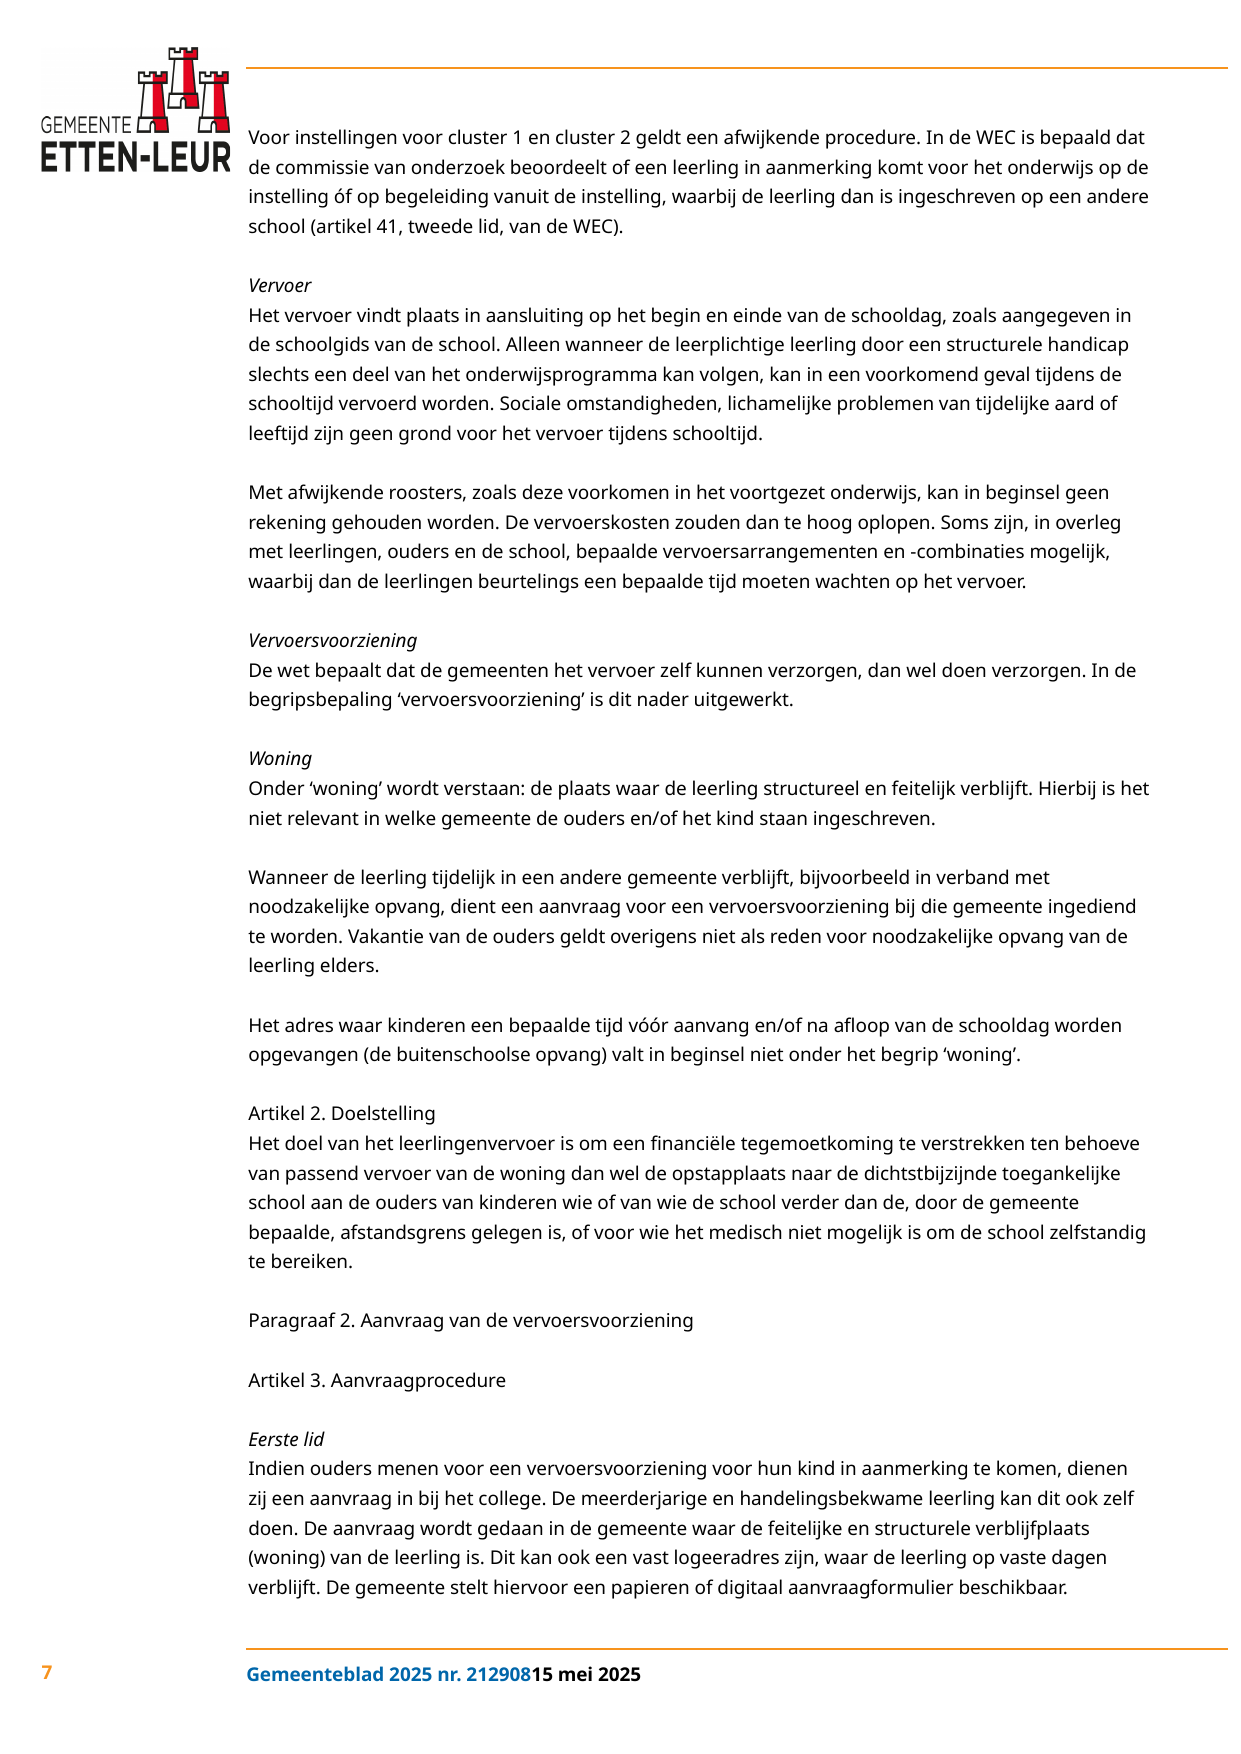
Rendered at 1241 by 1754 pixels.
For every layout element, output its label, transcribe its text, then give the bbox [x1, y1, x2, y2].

text Wanneer de leerling tijdelijk in een andere gemeente verblijft, bijvoorbeeld in verband met noodzakelijke opvang, dient een aanvraag voor een vervoersvoorziening bij die gemeente ingediend te worden. Vakantie van de ouders geldt overigens niet als reden voor noodzakelijke opvang van de leerling elders. [248, 864, 1152, 978]
text Onder ‘woning’ wordt verstaan: de plaats waar de leerling structureel en feitelijk verblijft. Hierbij is het niet relevant in welke gemeente de ouders en/of het kind staan ingeschreven. [248, 775, 1152, 831]
text Eerste lid [248, 1426, 1152, 1452]
text Paragraaf 2. Aanvraag van de vervoersvoorziening [248, 1308, 1152, 1333]
text Met afwijkende roosters, zoals deze voorkomen in het voortgezet onderwijs, kan in beginsel geen rekening gehouden worden. De vervoerskosten zouden dan te hoog oplopen. Soms zijn, in overleg met leerlingen, ouders en de school, bepaalde vervoersarrangementen en -combinaties mogelijk, waarbij dan de leerlingen beurtelings een bepaalde tijd moeten wachten op het vervoer. [248, 479, 1152, 594]
text Het doel van het leerlingenvervoer is om een financiële tegemoetkoming te verstrekken ten behoeve van passend vervoer van de woning dan wel de opstapplaats naar de dichtstbijzijnde toegankelijke school aan de ouders van kinderen wie of van wie de school verder dan de, door de gemeente bepaalde, afstandsgrens gelegen is, of voor wie het medisch niet mogelijk is om de school zelfstandig te bereiken. [248, 1130, 1152, 1274]
picture [41, 47, 231, 172]
text Het adres waar kinderen een bepaalde tijd vóór aanvang en/of na afloop van de schooldag worden opgevangen (de buitenschoolse opvang) valt in beginsel niet onder het begrip ‘woning’. [248, 1012, 1152, 1067]
text Voor instellingen voor cluster 1 en cluster 2 geldt een afwijkende procedure. In de WEC is bepaald dat de commissie van onderzoek beoordeelt of een leerling in aanmerking komt voor het onderwijs op de instelling óf op begeleiding vanuit de instelling, waarbij de leerling dan is ingeschreven op een andere school (artikel 41, tweede lid, van de WEC). [248, 124, 1152, 239]
text Het vervoer vindt plaats in aansluiting op het begin en einde van de schooldag, zoals aangegeven in de schoolgids van de school. Alleen wanneer de leerplichtige leerling door een structurele handicap slechts een deel van het onderwijsprogramma kan volgen, kan in een voorkomend geval tijdens de schooltijd vervoerd worden. Sociale omstandigheden, lichamelijke problemen van tijdelijke aard of leeftijd zijn geen grond voor het vervoer tijdens schooltijd. [248, 302, 1152, 446]
text Woning [248, 746, 1152, 771]
text Vervoersvoorziening [248, 627, 1152, 653]
text Indien ouders menen voor een vervoersvoorziening voor hun kind in aanmerking te komen, dienen zij een aanvraag in bij het college. De meerderjarige en handelingsbekwame leerling kan dit ook zelf doen. De aanvraag wordt gedaan in de gemeente waar de feitelijke en structurele verblijfplaats (woning) van de leerling is. Dit kan ook een vast logeeradres zijn, waar de leerling op vaste dagen verblijft. De gemeente stelt hiervoor een papieren of digitaal aanvraagformulier beschikbaar. [248, 1456, 1152, 1600]
text De wet bepaalt dat de gemeenten het vervoer zelf kunnen verzorgen, dan wel doen verzorgen. In de begripsbepaling ‘vervoersvoorziening’ is dit nader uitgewerkt. [248, 657, 1152, 712]
text Artikel 3. Aanvraagprocedure [248, 1367, 1152, 1393]
text Vervoer [248, 272, 1152, 298]
text Artikel 2. Doelstelling [248, 1101, 1152, 1126]
